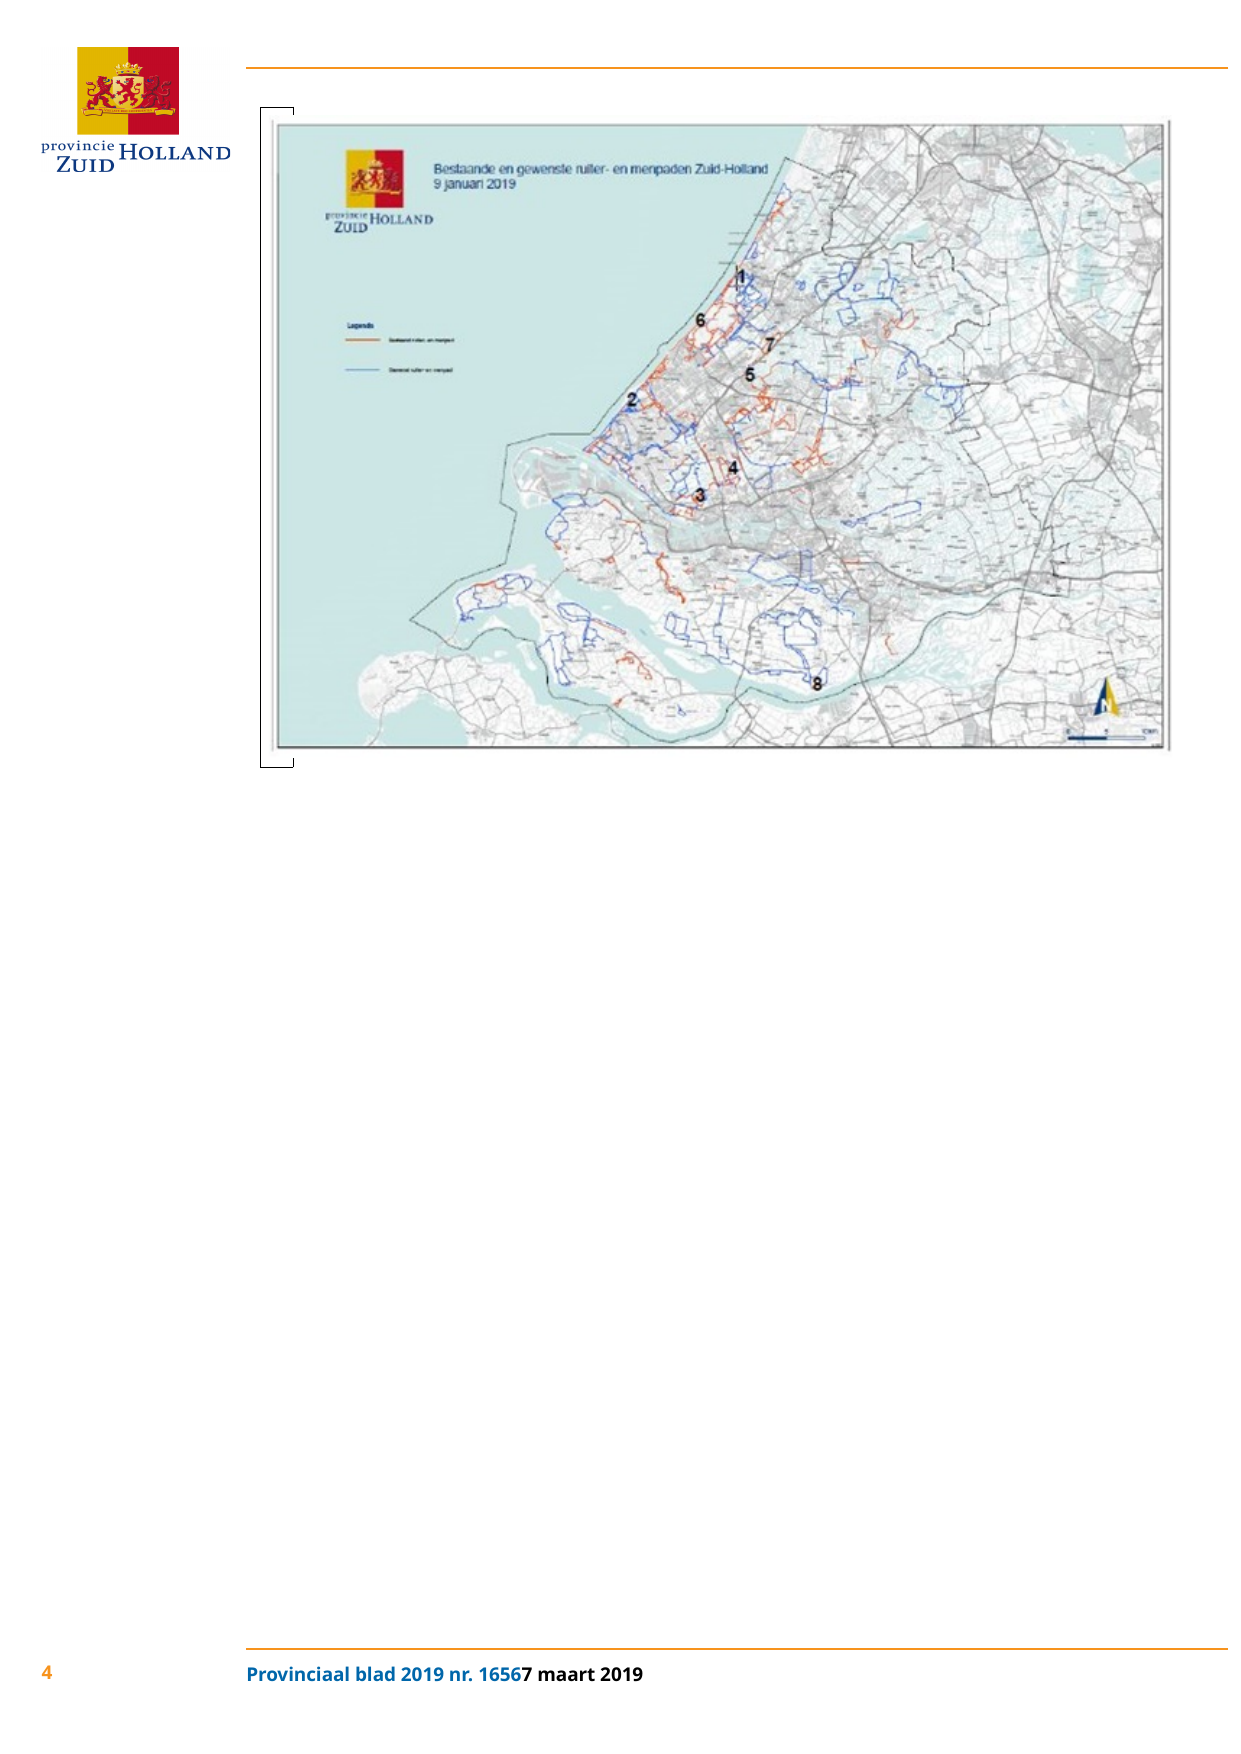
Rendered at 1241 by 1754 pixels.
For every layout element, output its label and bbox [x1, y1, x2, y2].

picture [268, 115, 1173, 758]
picture [41, 47, 231, 172]
